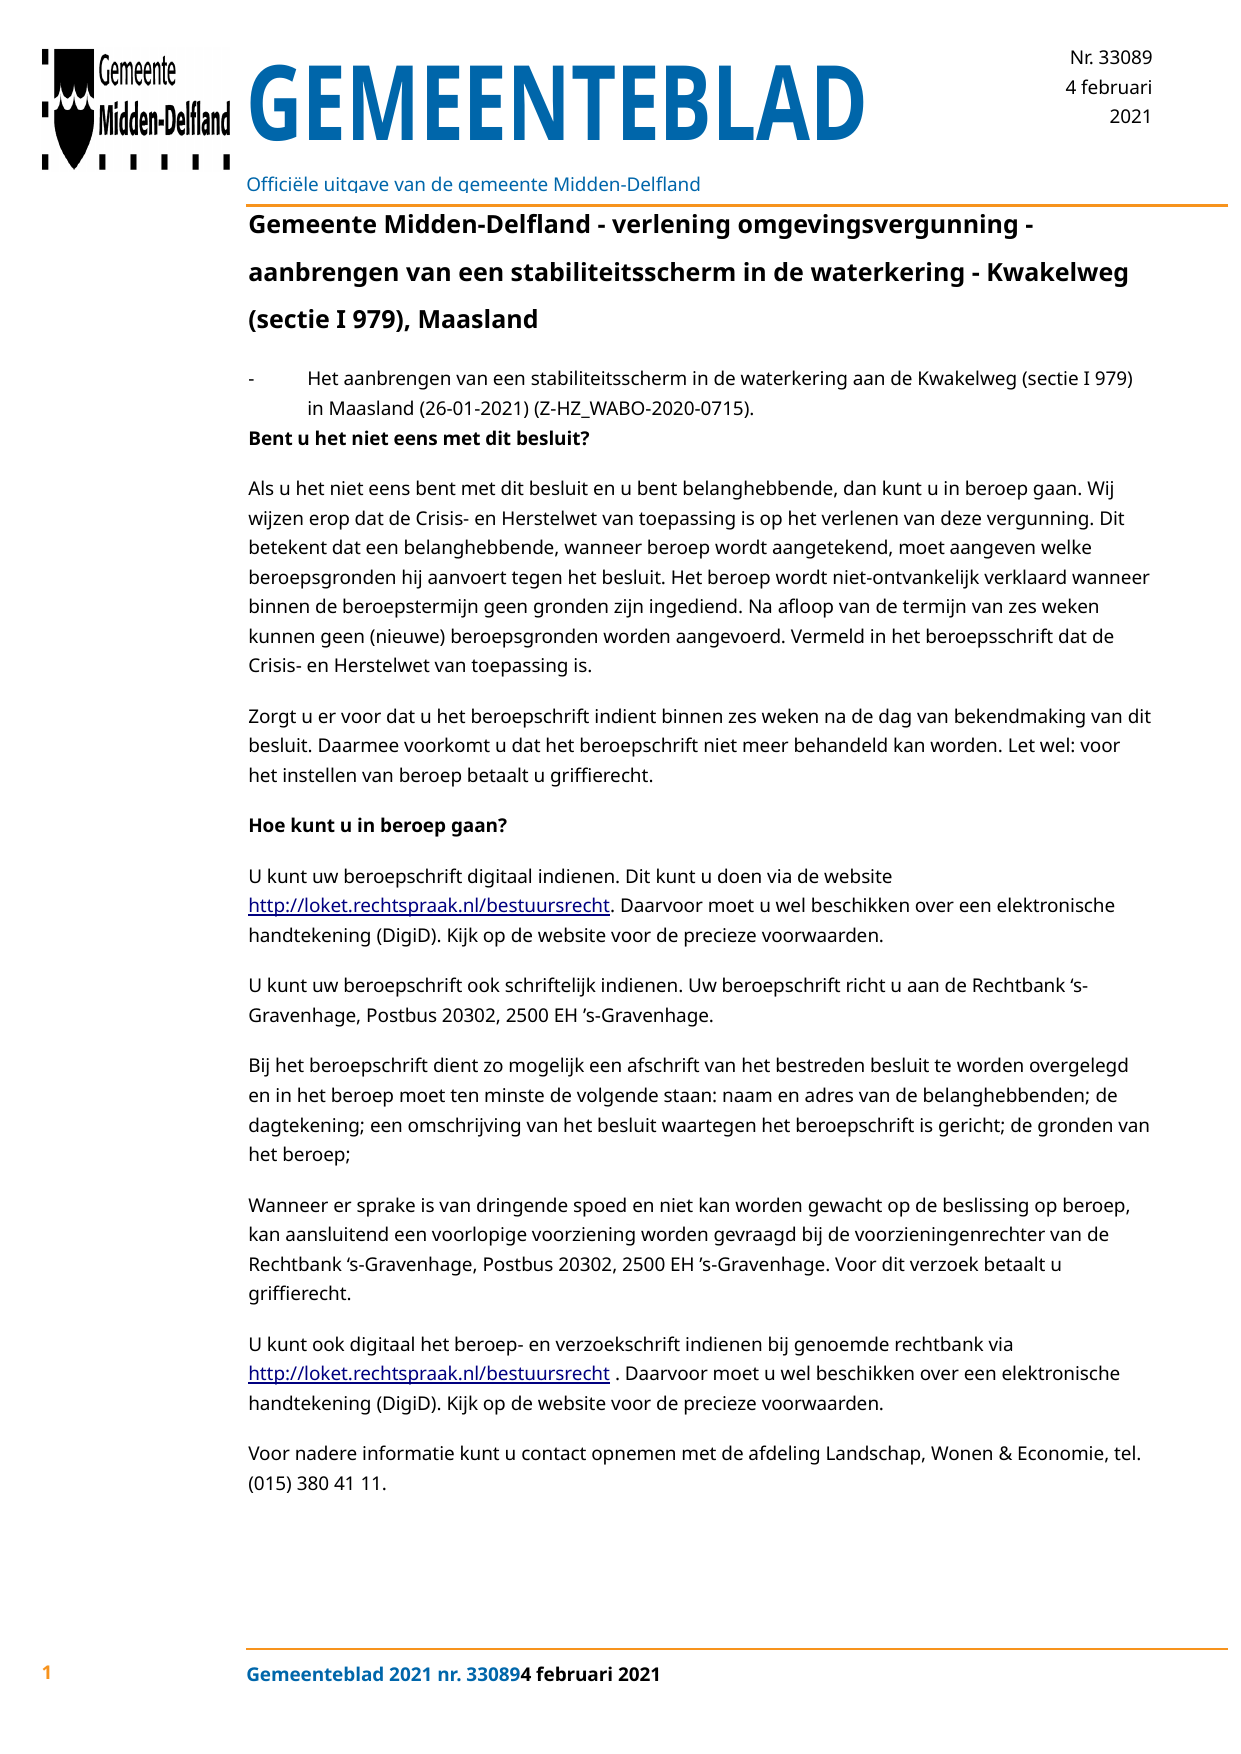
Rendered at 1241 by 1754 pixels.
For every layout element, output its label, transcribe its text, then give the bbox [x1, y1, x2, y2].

text Bij het beroepschrift dient zo mogelijk een afschrift van het bestreden besluit te worden overgelegd en in het beroep moet ten minste de volgende staan: naam en adres van de belanghebbenden; de dagtekening; een omschrijving van het besluit waartegen het beroepschrift is gericht; de gronden van het beroep; [248, 1053, 1152, 1167]
text Zorgt u er voor dat u het beroepschrift indient binnen zes weken na de dag van bekendmaking van dit besluit. Daarmee voorkomt u dat het beroepschrift niet meer behandeld kan worden. Let wel: voor het instellen van beroep betaalt u griffierecht. [248, 703, 1152, 788]
text Voor nadere informatie kunt u contact opnemen met de afdeling Landschap, Wonen & Economie, tel. (015) 380 41 11. [248, 1441, 1152, 1496]
text U kunt uw beroepschrift digitaal indienen. Dit kunt u doen via de website http://loket.rechtspraak.nl/bestuursrecht. Daarvoor moet u wel beschikken over een elektronische handtekening (DigiD). Kijk op de website voor de precieze voorwaarden. [248, 863, 1152, 948]
text Als u het niet eens bent met dit besluit en u bent belanghebbende, dan kunt u in beroep gaan. Wij wijzen erop dat de Crisis- en Herstelwet van toepassing is op het verlenen van deze vergunning. Dit betekent dat een belanghebbende, wanneer beroep wordt aangetekend, moet aangeven welke beroepsgronden hij aanvoert tegen het besluit. Het beroep wordt niet-ontvankelijk verklaard wanneer binnen de beroepstermijn geen gronden zijn ingediend. Na afloop van de termijn van zes weken kunnen geen (nieuwe) beroepsgronden worden aangevoerd. Vermeld in het beroepsschrift dat de Crisis- en Herstelwet van toepassing is. [248, 475, 1152, 678]
text U kunt ook digitaal het beroep- en verzoekschrift indienen bij genoemde rechtbank via http://loket.rechtspraak.nl/bestuursrecht . Daarvoor moet u wel beschikken over een elektronische handtekening (DigiD). Kijk op de website voor de precieze voorwaarden. [248, 1331, 1152, 1416]
list Het aanbrengen van een stabiliteitsscherm in de waterkering aan de Kwakelweg (sectie I 979) in Maasland (26-01-2021) (Z-HZ_WABO-2020-0715). [248, 366, 1152, 421]
text Bent u het niet eens met dit besluit? [248, 425, 1152, 450]
text U kunt uw beroepschrift ook schriftelijk indienen. Uw beroepschrift richt u aan de Rechtbank ‘s-Gravenhage, Postbus 20302, 2500 EH ’s-Gravenhage. [248, 973, 1152, 1028]
text Gemeente Midden-Delfland - verlening omgevingsvergunning - aanbrengen van een stabiliteitsscherm in de waterkering - Kwakelweg (sectie I 979), Maasland [248, 207, 1152, 336]
text Hoe kunt u in beroep gaan? [248, 813, 1152, 838]
picture [41, 47, 231, 172]
text Wanneer er sprake is van dringende spoed en niet kan worden gewacht op de beslissing op beroep, kan aansluitend een voorlopige voorziening worden gevraagd bij de voorzieningenrechter van de Rechtbank ‘s-Gravenhage, Postbus 20302, 2500 EH ’s-Gravenhage. Voor dit verzoek betaalt u griffierecht. [248, 1192, 1152, 1306]
